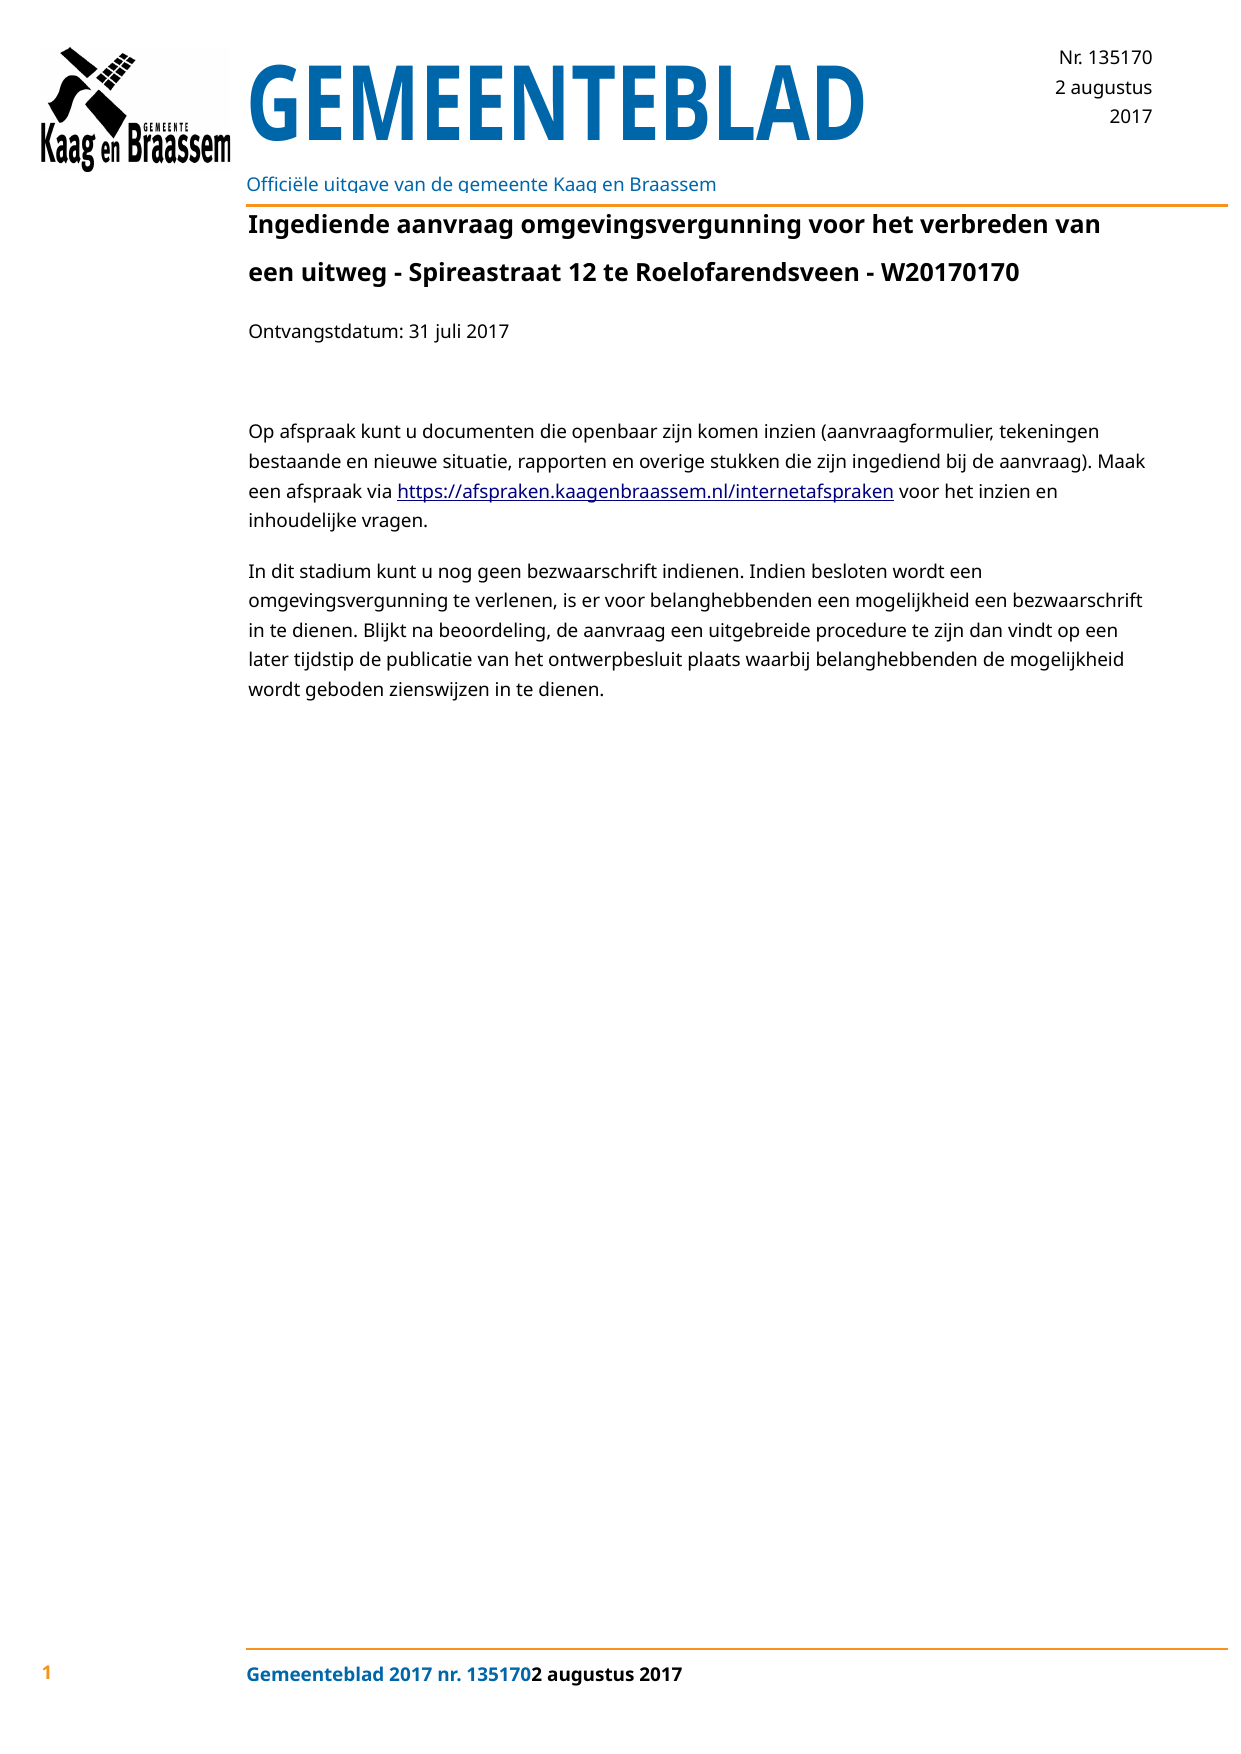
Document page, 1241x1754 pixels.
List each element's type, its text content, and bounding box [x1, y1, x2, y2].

text In dit stadium kunt u nog geen bezwaarschrift indienen. Indien besloten wordt een omgevingsvergunning te verlenen, is er voor belanghebbenden een mogelijkheid een bezwaarschrift in te dienen. Blijkt na beoordeling, de aanvraag een uitgebreide procedure te zijn dan vindt op een later tijdstip de publicatie van het ontwerpbesluit plaats waarbij belanghebbenden de mogelijkheid wordt geboden zienswijzen in te dienen. [248, 558, 1152, 702]
picture [41, 47, 231, 172]
text Ontvangstdatum: 31 juli 2017 [248, 318, 1152, 344]
text Op afspraak kunt u documenten die openbaar zijn komen inzien (aanvraagformulier, tekeningen bestaande en nieuwe situatie, rapporten en overige stukken die zijn ingediend bij de aanvraag). Maak een afspraak via https://afspraken.kaagenbraassem.nl/internetafspraken voor het inzien en inhoudelijke vragen. [248, 419, 1152, 533]
text Ingediende aanvraag omgevingsvergunning voor het verbreden van een uitweg - Spireastraat 12 te Roelofarendsveen - W20170170 [248, 207, 1152, 288]
